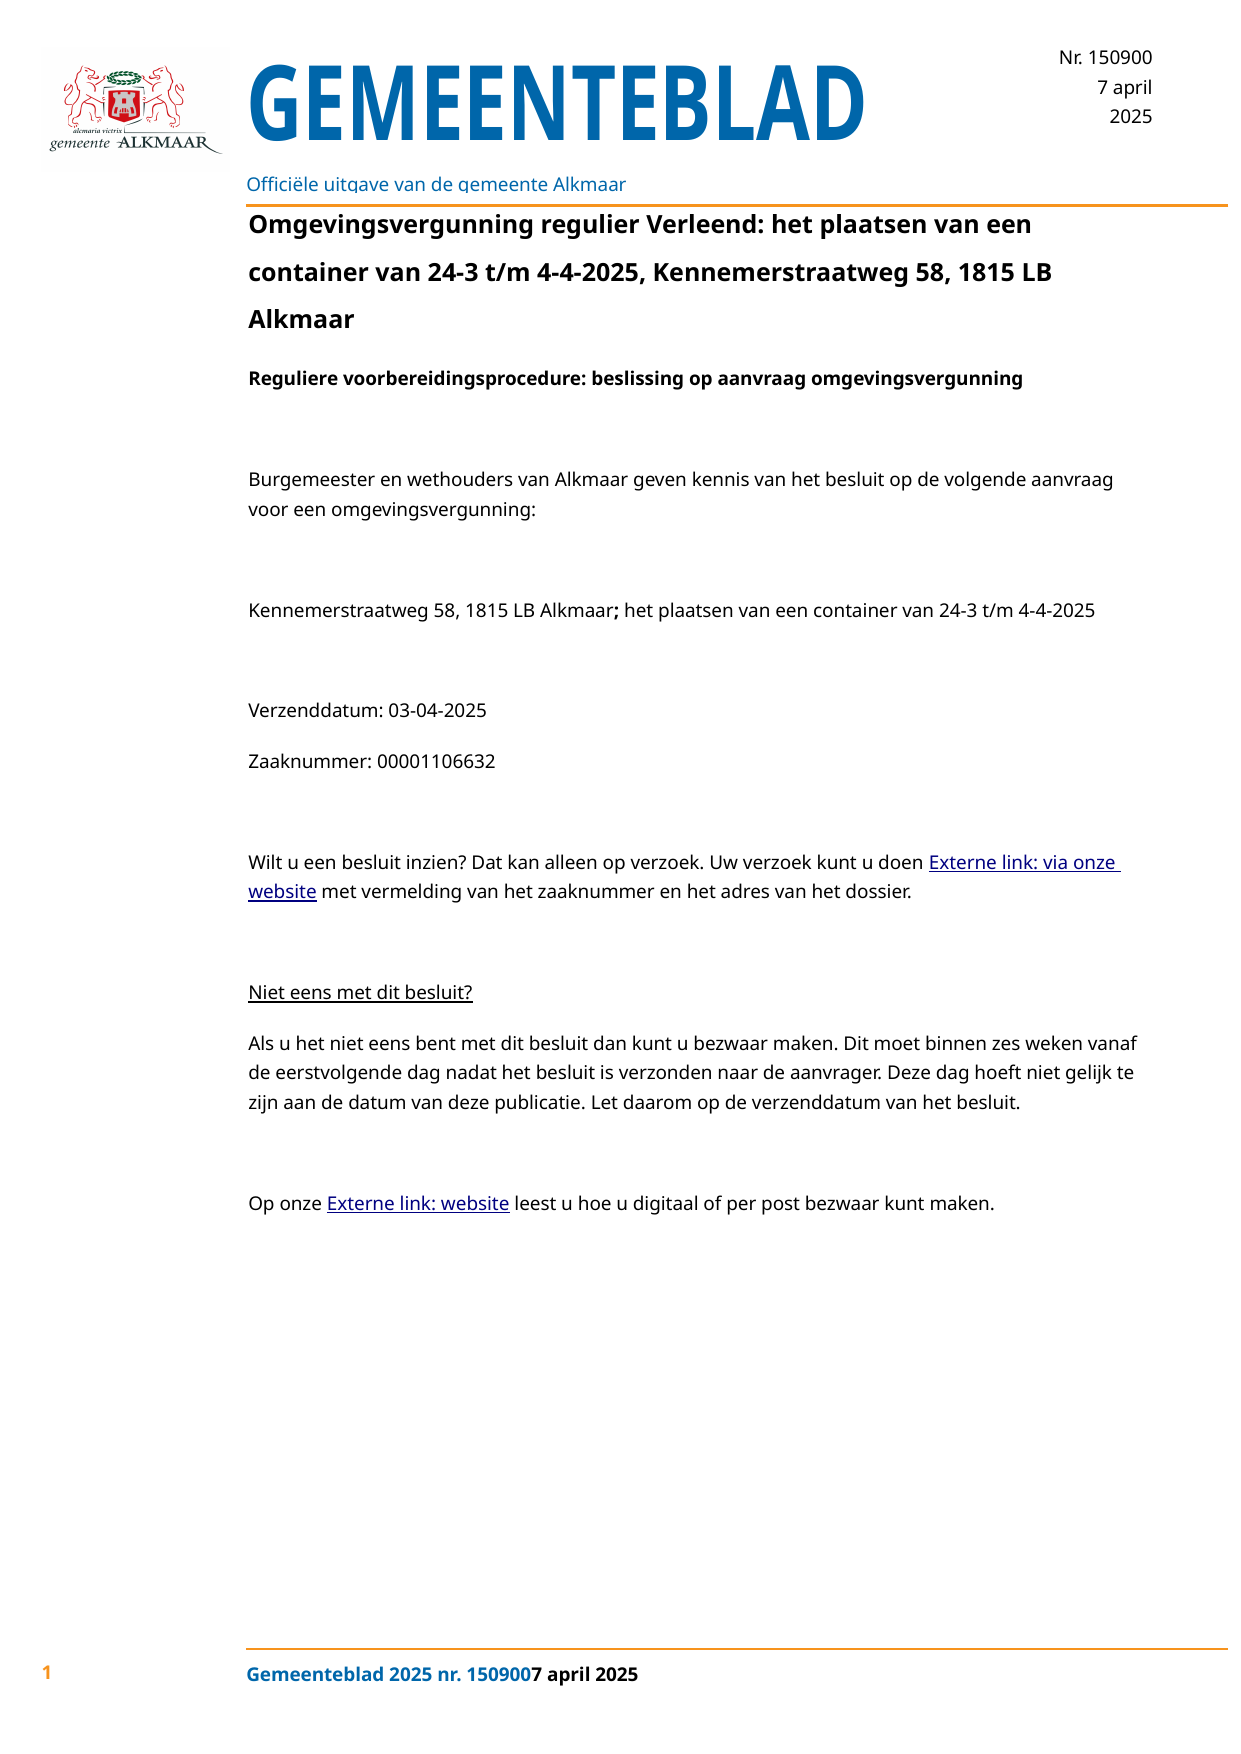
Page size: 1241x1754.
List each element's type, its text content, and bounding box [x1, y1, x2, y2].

text Wilt u een besluit inzien? Dat kan alleen op verzoek. Uw verzoek kunt u doen Externe link: via onze website met vermelding van het zaaknummer en het adres van het dossier. [248, 849, 1152, 904]
text Als u het niet eens bent met dit besluit dan kunt u bezwaar maken. Dit moet binnen zes weken vanaf de eerstvolgende dag nadat het besluit is verzonden naar de aanvrager. Deze dag hoeft niet gelijk te zijn aan de datum van deze publicatie. Let daarom op de verzenddatum van het besluit. [248, 1030, 1152, 1114]
text Reguliere voorbereidingsprocedure: beslissing op aanvraag omgevingsvergunning [248, 366, 1152, 391]
text Niet eens met dit besluit? [248, 979, 1152, 1005]
text Omgevingsvergunning regulier Verleend: het plaatsen van een container van 24-3 t/m 4-4-2025, Kennemerstraatweg 58, 1815 LB Alkmaar [248, 207, 1152, 336]
text Zaaknummer: 00001106632 [248, 748, 1152, 774]
text Burgemeester en wethouders van Alkmaar geven kennis van het besluit op de volgende aanvraag voor een omgevingsvergunning: [248, 466, 1152, 522]
text Op onze Externe link: website leest u hoe u digitaal of per post bezwaar kunt maken. [248, 1190, 1152, 1215]
text Verzenddatum: 03-04-2025 [248, 698, 1152, 723]
picture [41, 47, 231, 172]
text Kennemerstraatweg 58, 1815 LB Alkmaar; het plaatsen van een container van 24-3 t/m 4-4-2025 [248, 597, 1152, 622]
